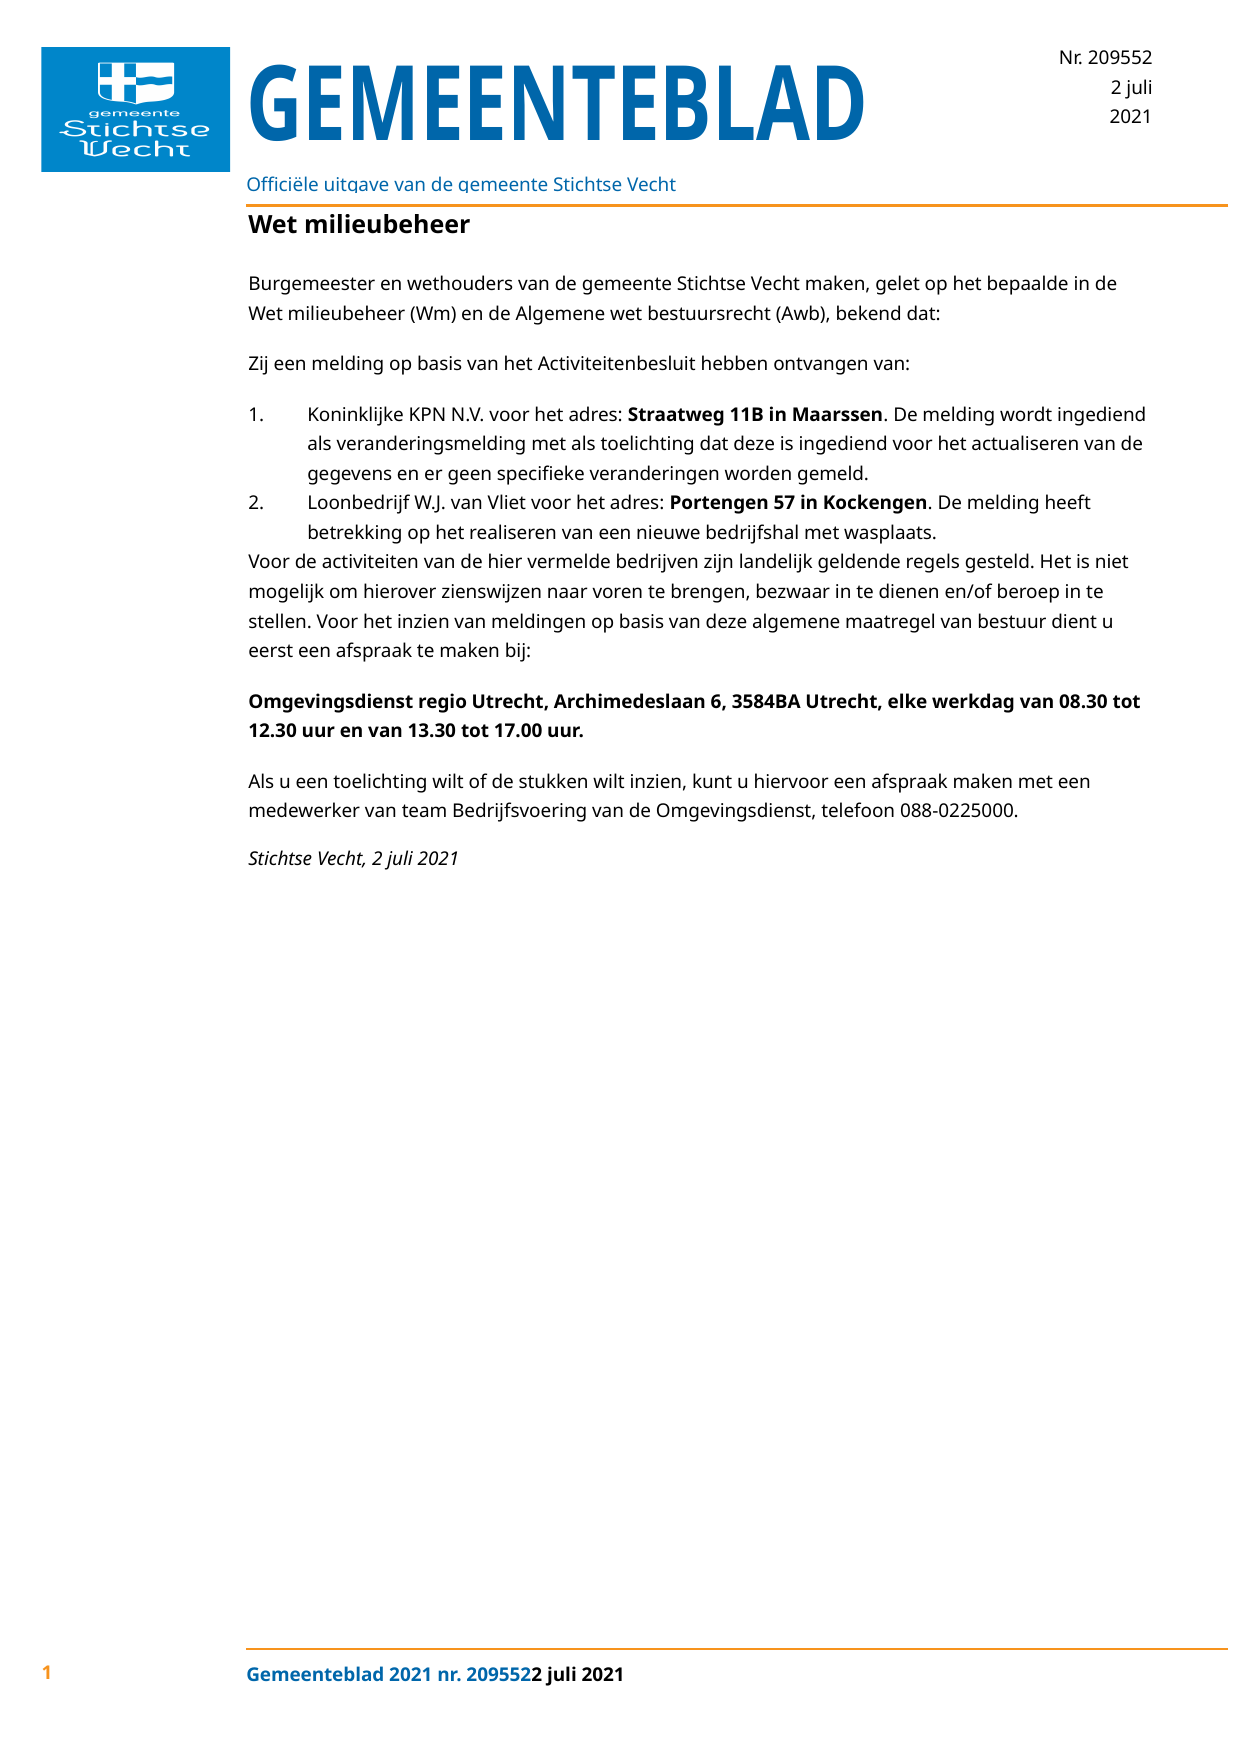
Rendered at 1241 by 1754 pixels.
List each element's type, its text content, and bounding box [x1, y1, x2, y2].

list Loonbedrijf W.J. van Vliet voor het adres: Portengen 57 in Kockengen. De melding heeft betrekking op het realiseren van een nieuwe bedrijfshal met wasplaats. [248, 489, 1152, 545]
list Koninklijke KPN N.V. voor het adres: Straatweg 11B in Maarssen. De melding wordt ingediend als veranderingsmelding met als toelichting dat deze is ingediend voor het actualiseren van de gegevens en er geen specifieke veranderingen worden gemeld. [248, 401, 1152, 486]
text Als u een toelichting wilt of de stukken wilt inzien, kunt u hiervoor een afspraak maken met een medewerker van team Bedrijfsvoering van de Omgevingsdienst, telefoon 088-0225000. [248, 768, 1152, 823]
picture [99, 63, 135, 101]
text Voor de activiteiten van de hier vermelde bedrijven zijn landelijk geldende regels gesteld. Het is niet mogelijk om hierover zienswijzen naar voren te brengen, bezwaar in te dienen en/of beroep in te stellen. Voor het inzien van meldingen op basis van deze algemene maatregel van bestuur dient u eerst een afspraak te maken bij: [248, 549, 1152, 663]
picture [137, 63, 174, 103]
text Wet milieubeheer [248, 207, 1152, 241]
text Omgevingsdienst regio Utrecht, Archimedeslaan 6, 3584BA Utrecht, elke werkdag van 08.30 tot 12.30 uur en van 13.30 tot 17.00 uur. [248, 688, 1152, 743]
text Zij een melding op basis van het Activiteitenbesluit hebben ontvangen van: [248, 350, 1152, 376]
text Stichtse Vecht, 2 juli 2021 [248, 845, 1152, 871]
text Burgemeester en wethouders van de gemeente Stichtse Vecht maken, gelet op het bepaalde in de Wet milieubeheer (Wm) en de Algemene wet bestuursrecht (Awb), bekend dat: [248, 270, 1152, 326]
